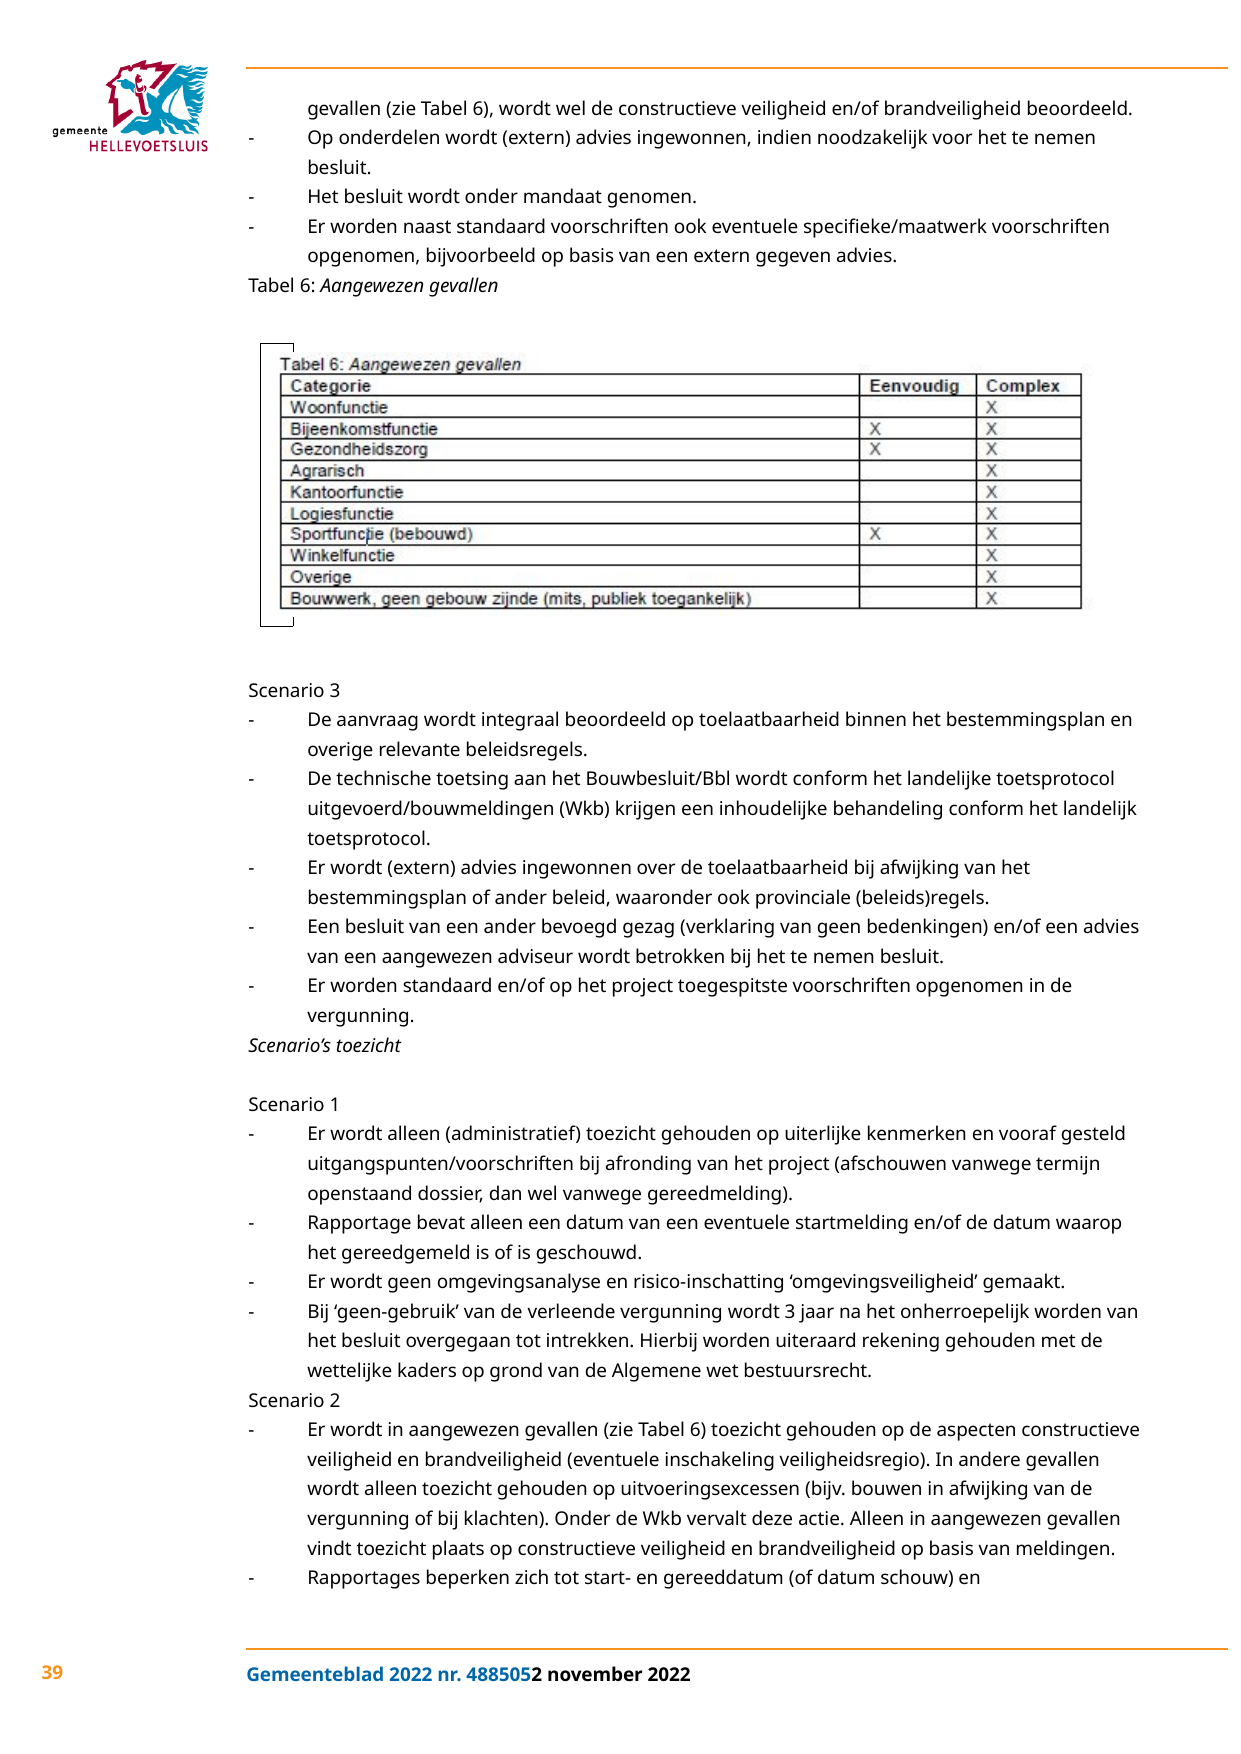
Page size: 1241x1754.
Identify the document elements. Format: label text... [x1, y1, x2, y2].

list Een besluit van een ander bevoegd gezag (verklaring van geen bedenkingen) en/of een advies van een aangewezen adviseur wordt betrokken bij het te nemen besluit. [248, 913, 1152, 969]
list Er wordt geen omgevingsanalyse en risico-inschatting ‘omgevingsveiligheid’ gemaakt. [248, 1268, 1152, 1294]
list Rapportages beperken zich tot start- en gereeddatum (of datum schouw) en [248, 1564, 1152, 1590]
list Op onderdelen wordt (extern) advies ingewonnen, indien noodzakelijk voor het te nemen besluit. [248, 124, 1152, 180]
text Scenario 3 [248, 677, 1152, 702]
text Scenario 2 [248, 1387, 1152, 1412]
picture [268, 352, 1096, 617]
text Scenario 1 [248, 1091, 1152, 1117]
text Tabel 6: Aangewezen gevallen [248, 272, 1152, 298]
list Er wordt (extern) advies ingewonnen over de toelaatbaarheid bij afwijking van het bestemmingsplan of ander beleid, waaronder ook provinciale (beleids)regels. [248, 854, 1152, 909]
list Rapportage bevat alleen een datum van een eventuele startmelding en/of de datum waarop het gereedgemeld is of is geschouwd. [248, 1209, 1152, 1264]
list Bij ‘geen-gebruik’ van de verleende vergunning wordt 3 jaar na het onherroepelijk worden van het besluit overgegaan tot intrekken. Hierbij worden uiteraard rekening gehouden met de wettelijke kaders op grond van de Algemene wet bestuursrecht. [248, 1298, 1152, 1383]
list De technische toetsing aan het Bouwbesluit/Bbl wordt conform het landelijke toetsprotocol uitgevoerd/bouwmeldingen (Wkb) krijgen een inhoudelijke behandeling conform het landelijk toetsprotocol. [248, 766, 1152, 850]
list Het besluit wordt onder mandaat genomen. [248, 183, 1152, 209]
list Er worden naast standaard voorschriften ook eventuele specifieke/maatwerk voorschriften opgenomen, bijvoorbeeld op basis van een extern gegeven advies. [248, 213, 1152, 268]
list gevallen (zie Tabel 6), wordt wel de constructieve veiligheid en/of brandveiligheid beoordeeld. [248, 95, 1152, 121]
text Scenario’s toezicht [248, 1032, 1152, 1057]
list Er wordt in aangewezen gevallen (zie Tabel 6) toezicht gehouden op de aspecten constructieve veiligheid en brandveiligheid (eventuele inschakeling veiligheidsregio). In andere gevallen wordt alleen toezicht gehouden op uitvoeringsexcessen (bijv. bouwen in afwijking van de vergunning of bij klachten). Onder de Wkb vervalt deze actie. Alleen in aangewezen gevallen vindt toezicht plaats op constructieve veiligheid en brandveiligheid op basis van meldingen. [248, 1416, 1152, 1560]
picture [41, 47, 231, 172]
list Er wordt alleen (administratief) toezicht gehouden op uiterlijke kenmerken en vooraf gesteld uitgangspunten/voorschriften bij afronding van het project (afschouwen vanwege termijn openstaand dossier, dan wel vanwege gereedmelding). [248, 1121, 1152, 1205]
list De aanvraag wordt integraal beoordeeld op toelaatbaarheid binnen het bestemmingsplan en overige relevante beleidsregels. [248, 706, 1152, 762]
list Er worden standaard en/of op het project toegespitste voorschriften opgenomen in de vergunning. [248, 973, 1152, 1028]
